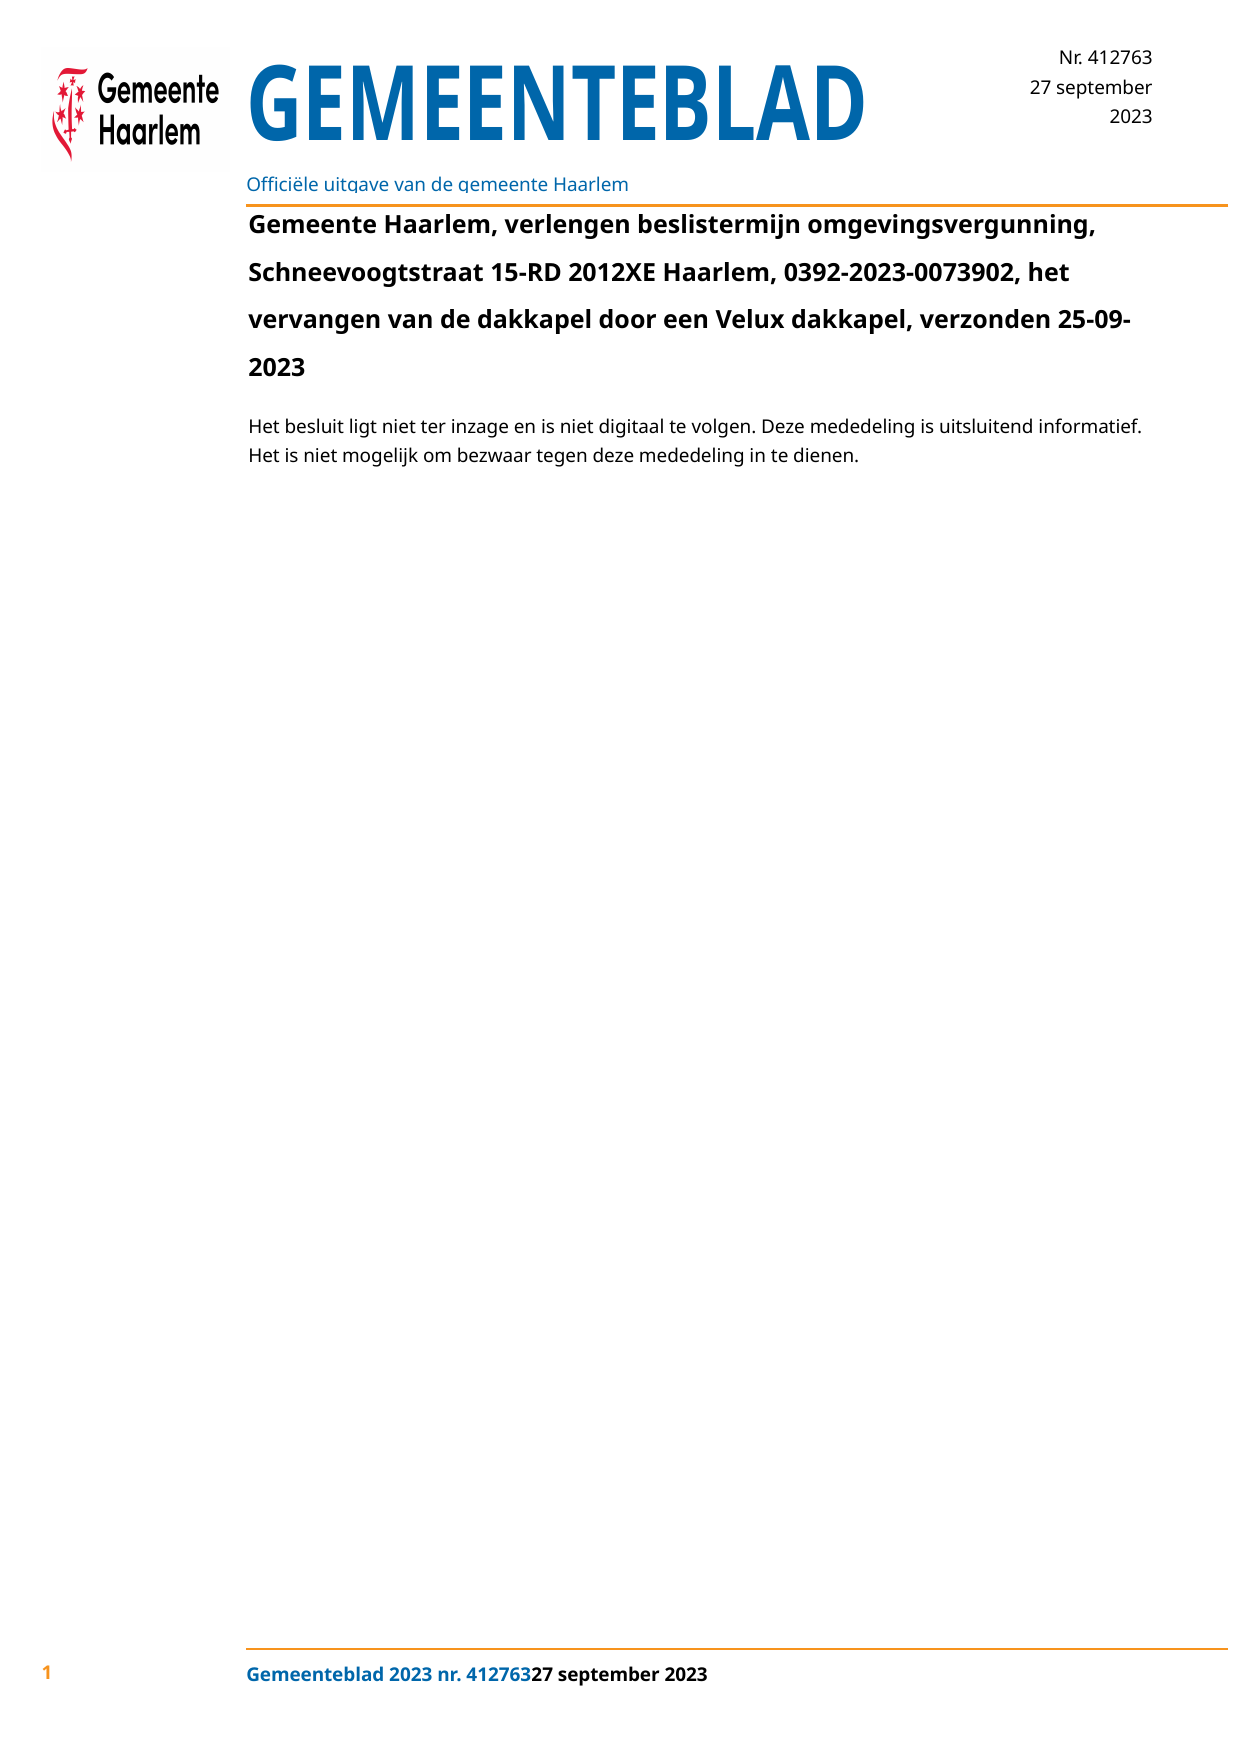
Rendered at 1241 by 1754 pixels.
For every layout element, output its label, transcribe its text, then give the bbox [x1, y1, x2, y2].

text Gemeente Haarlem, verlengen beslistermijn omgevingsvergunning, Schneevoogtstraat 15-RD 2012XE Haarlem, 0392-2023-0073902, het vervangen van de dakkapel door een Velux dakkapel, verzonden 25-09-2023 [248, 207, 1152, 384]
picture [41, 47, 231, 172]
text Het besluit ligt niet ter inzage en is niet digitaal te volgen. Deze mededeling is uitsluitend informatief. Het is niet mogelijk om bezwaar tegen deze mededeling in te dienen. [248, 413, 1152, 468]
